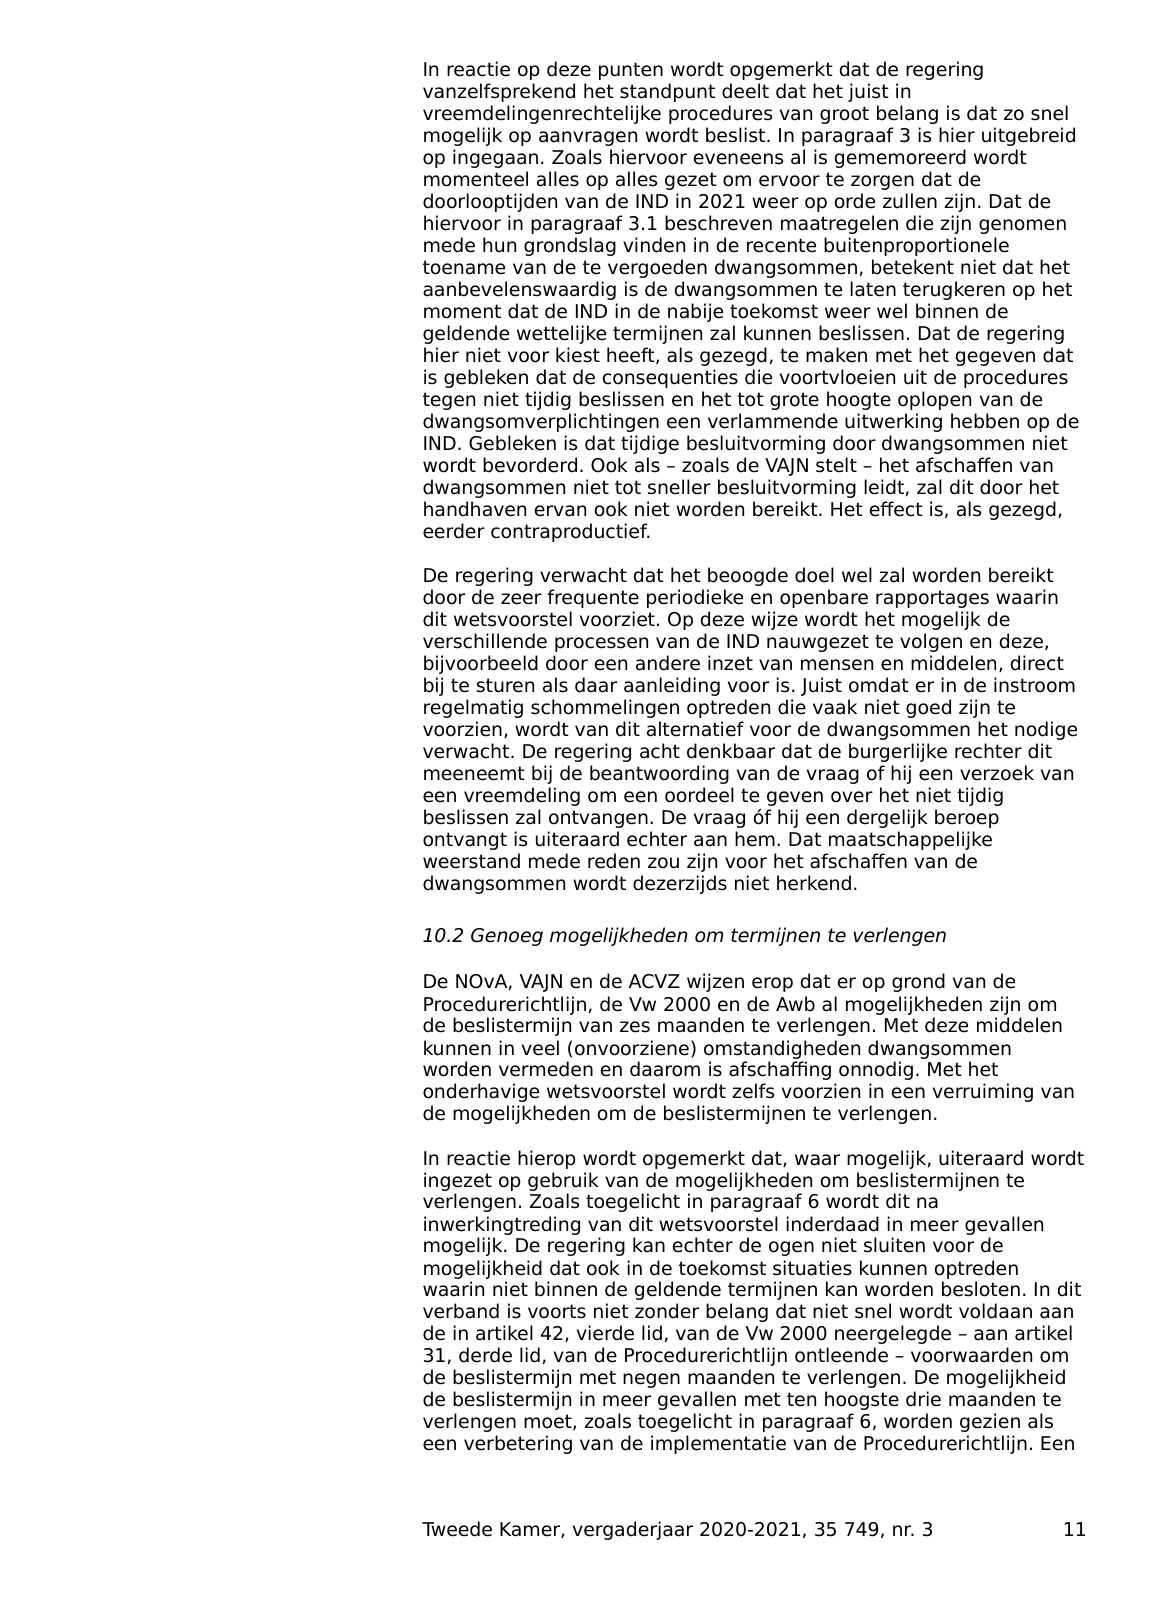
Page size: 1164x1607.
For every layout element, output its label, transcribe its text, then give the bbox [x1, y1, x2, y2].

text De NOvA, VAJN en de ACVZ wijzen erop dat er op grond van de Procedurerichtlijn, de Vw 2000 en de Awb al mogelijkheden zijn om de beslistermijn van zes maanden te verlengen. Met deze middelen kunnen in veel (onvoorziene) omstandigheden dwangsommen worden vermeden en daarom is afschaffing onnodig. Met het onderhavige wetsvoorstel wordt zelfs voorzien in een verruiming van de mogelijkheden om de beslistermijnen te verlengen. [422, 971, 1087, 1125]
text In reactie hierop wordt opgemerkt dat, waar mogelijk, uiteraard wordt ingezet op gebruik van de mogelijkheden om beslistermijnen te verlengen. Zoals toegelicht in paragraaf 6 wordt dit na inwerkingtreding van dit wetsvoorstel inderdaad in meer gevallen mogelijk. De regering kan echter de ogen niet sluiten voor de mogelijkheid dat ook in de toekomst situaties kunnen optreden waarin niet binnen de geldende termijnen kan worden besloten. In dit verband is voorts niet zonder belang dat niet snel wordt voldaan aan de in artikel 42, vierde lid, van de Vw 2000 neergelegde – aan artikel 31, derde lid, van de Procedurerichtlijn ontleende – voorwaarden om de beslistermijn met negen maanden te verlengen. De mogelijkheid de beslistermijn in meer gevallen met ten hoogste drie maanden te verlengen moet, zoals toegelicht in paragraaf 6, worden gezien als een verbetering van de implementatie van de Procedurerichtlijn. Een [422, 1147, 1087, 1455]
text De regering verwacht dat het beoogde doel wel zal worden bereikt door de zeer frequente periodieke en openbare rapportages waarin dit wetsvoorstel voorziet. Op deze wijze wordt het mogelijk de verschillende processen van de IND nauwgezet te volgen en deze, bijvoorbeeld door een andere inzet van mensen en middelen, direct bij te sturen als daar aanleiding voor is. Juist omdat er in de instroom regelmatig schommelingen optreden die vaak niet goed zijn te voorzien, wordt van dit alternatief voor de dwangsommen het nodige verwacht. De regering acht denkbaar dat de burgerlijke rechter dit meeneemt bij de beantwoording van de vraag of hij een verzoek van een vreemdeling om een oordeel te geven over het niet tijdig beslissen zal ontvangen. De vraag óf hij een dergelijk beroep ontvangt is uiteraard echter aan hem. Dat maatschappelijke weerstand mede reden zou zijn voor het afschaffen van de dwangsommen wordt dezerzijds niet herkend. [422, 565, 1087, 894]
subtitle 10.2 Genoeg mogelijkheden om termijnen te verlengen [422, 924, 1087, 946]
text In reactie op deze punten wordt opgemerkt dat de regering vanzelfsprekend het standpunt deelt dat het juist in vreemdelingenrechtelijke procedures van groot belang is dat zo snel mogelijk op aanvragen wordt beslist. In paragraaf 3 is hier uitgebreid op ingegaan. Zoals hiervoor eveneens al is gememoreerd wordt momenteel alles op alles gezet om ervoor te zorgen dat de doorlooptijden van de IND in 2021 weer op orde zullen zijn. Dat de hiervoor in paragraaf 3.1 beschreven maatregelen die zijn genomen mede hun grondslag vinden in de recente buitenproportionele toename van de te vergoeden dwangsommen, betekent niet dat het aanbevelenswaardig is de dwangsommen te laten terugkeren op het moment dat de IND in de nabije toekomst weer wel binnen de geldende wettelijke termijnen zal kunnen beslissen. Dat de regering hier niet voor kiest heeft, als gezegd, te maken met het gegeven dat is gebleken dat de consequenties die voortvloeien uit de procedures tegen niet tijdig beslissen en het tot grote hoogte oplopen van de dwangsomverplichtingen een verlammende uitwerking hebben op de IND. Gebleken is dat tijdige besluitvorming door dwangsommen niet wordt bevorderd. Ook als – zoals de VAJN stelt – het afschaffen van dwangsommen niet tot sneller besluitvorming leidt, zal dit door het handhaven ervan ook niet worden bereikt. Het effect is, als gezegd, eerder contraproductief. [422, 59, 1087, 543]
